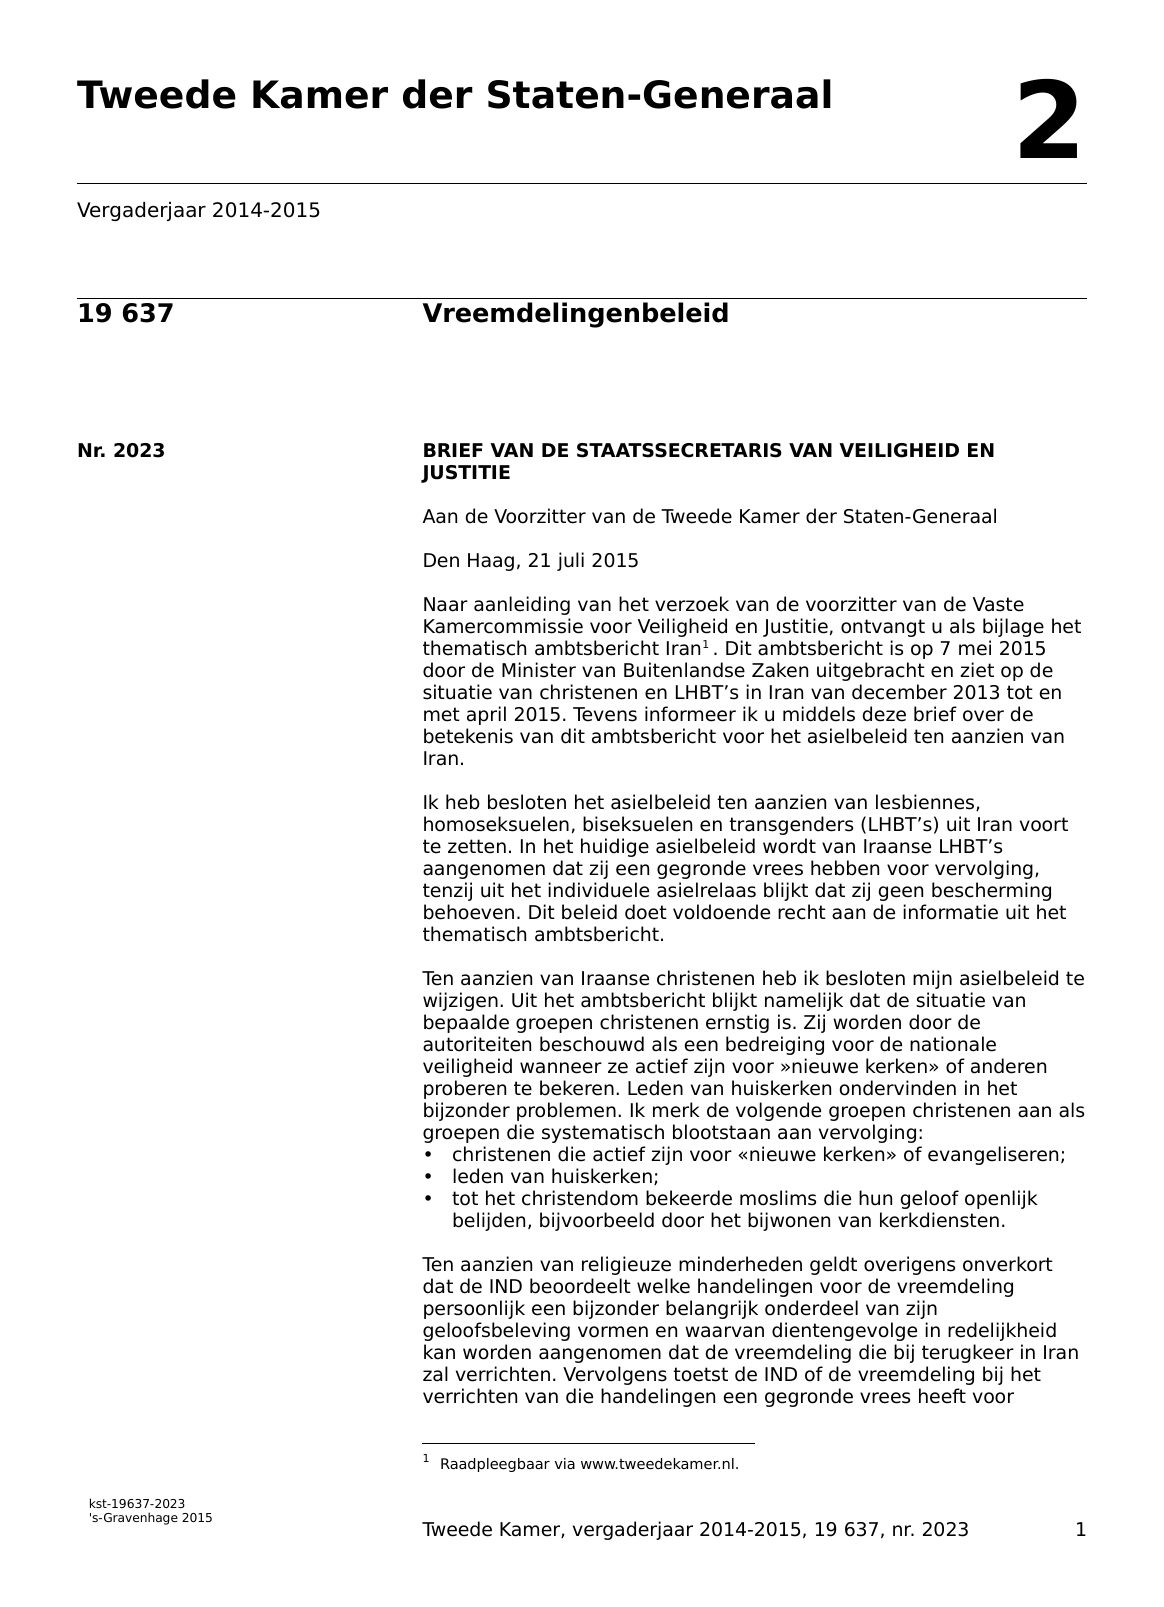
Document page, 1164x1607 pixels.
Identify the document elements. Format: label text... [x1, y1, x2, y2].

subtitle 19 637 Vreemdelingenbeleid [77, 299, 1087, 329]
text Ten aanzien van Iraanse christenen heb ik besloten mijn asielbeleid te wijzigen. Uit het ambtsbericht blijkt namelijk dat de situatie van bepaalde groepen christenen ernstig is. Zij worden door de autoriteiten beschouwd als een bedreiging voor de nationale veiligheid wanneer ze actief zijn voor »nieuwe kerken» of anderen proberen te bekeren. Leden van huiskerken ondervinden in het bijzonder problemen. Ik merk de volgende groepen christenen aan als groepen die systematisch blootstaan aan vervolging: [422, 968, 1087, 1144]
text Ten aanzien van religieuze minderheden geldt overigens onverkort dat de IND beoordeelt welke handelingen voor de vreemdeling persoonlijk een bijzonder belangrijk onderdeel van zijn geloofsbeleving vormen en waarvan dientengevolge in redelijkheid kan worden aangenomen dat de vreemdeling die bij terugkeer in Iran zal verrichten. Vervolgens toetst de IND of de vreemdeling bij het verrichten van die handelingen een gegronde vrees heeft voor [422, 1254, 1087, 1408]
text kst-19637-2023 [88, 1497, 323, 1511]
table_header Tweede Kamer der Staten-Generaal [77, 59, 886, 183]
text 's-Gravenhage 2015 [88, 1511, 323, 1525]
subtitle Nr. 2023 BRIEF VAN DE STAATSSECRETARIS VAN VEILIGHEID EN JUSTITIE [77, 440, 1087, 484]
table_header 2 [886, 59, 1087, 183]
text Ik heb besloten het asielbeleid ten aanzien van lesbiennes, homoseksuelen, biseksuelen en transgenders (LHBT’s) uit Iran voort te zetten. In het huidige asielbeleid wordt van Iraanse LHBT’s aangenomen dat zij een gegronde vrees hebben voor vervolging, tenzij uit het individuele asielrelaas blijkt dat zij geen bescherming behoeven. Dit beleid doet voldoende recht aan de informatie uit het thematisch ambtsbericht. [422, 792, 1087, 946]
text Raadpleegbaar via www.tweedekamer.nl. [422, 1452, 1087, 1474]
table_cell Vergaderjaar 2014-2015 [77, 184, 1087, 298]
text • christenen die actief zijn voor «nieuwe kerken» of evangeliseren; [422, 1144, 1087, 1166]
text • tot het christendom bekeerde moslims die hun geloof openlijk belijden, bijvoorbeeld door het bijwonen van kerkdiensten. [422, 1188, 1087, 1232]
text Aan de Voorzitter van de Tweede Kamer der Staten-Generaal [422, 506, 1087, 528]
text Naar aanleiding van het verzoek van de voorzitter van de Vaste Kamercommissie voor Veiligheid en Justitie, ontvangt u als bijlage het thematisch ambtsbericht Iran. Dit ambtsbericht is op 7 mei 2015 door de Minister van Buitenlandse Zaken uitgebracht en ziet op de situatie van christenen en LHBT’s in Iran van december 2013 tot en met april 2015. Tevens informeer ik u middels deze brief over de betekenis van dit ambtsbericht voor het asielbeleid ten aanzien van Iran. [422, 594, 1087, 770]
text • leden van huiskerken; [422, 1166, 1087, 1188]
text Den Haag, 21 juli 2015 [422, 550, 1087, 572]
